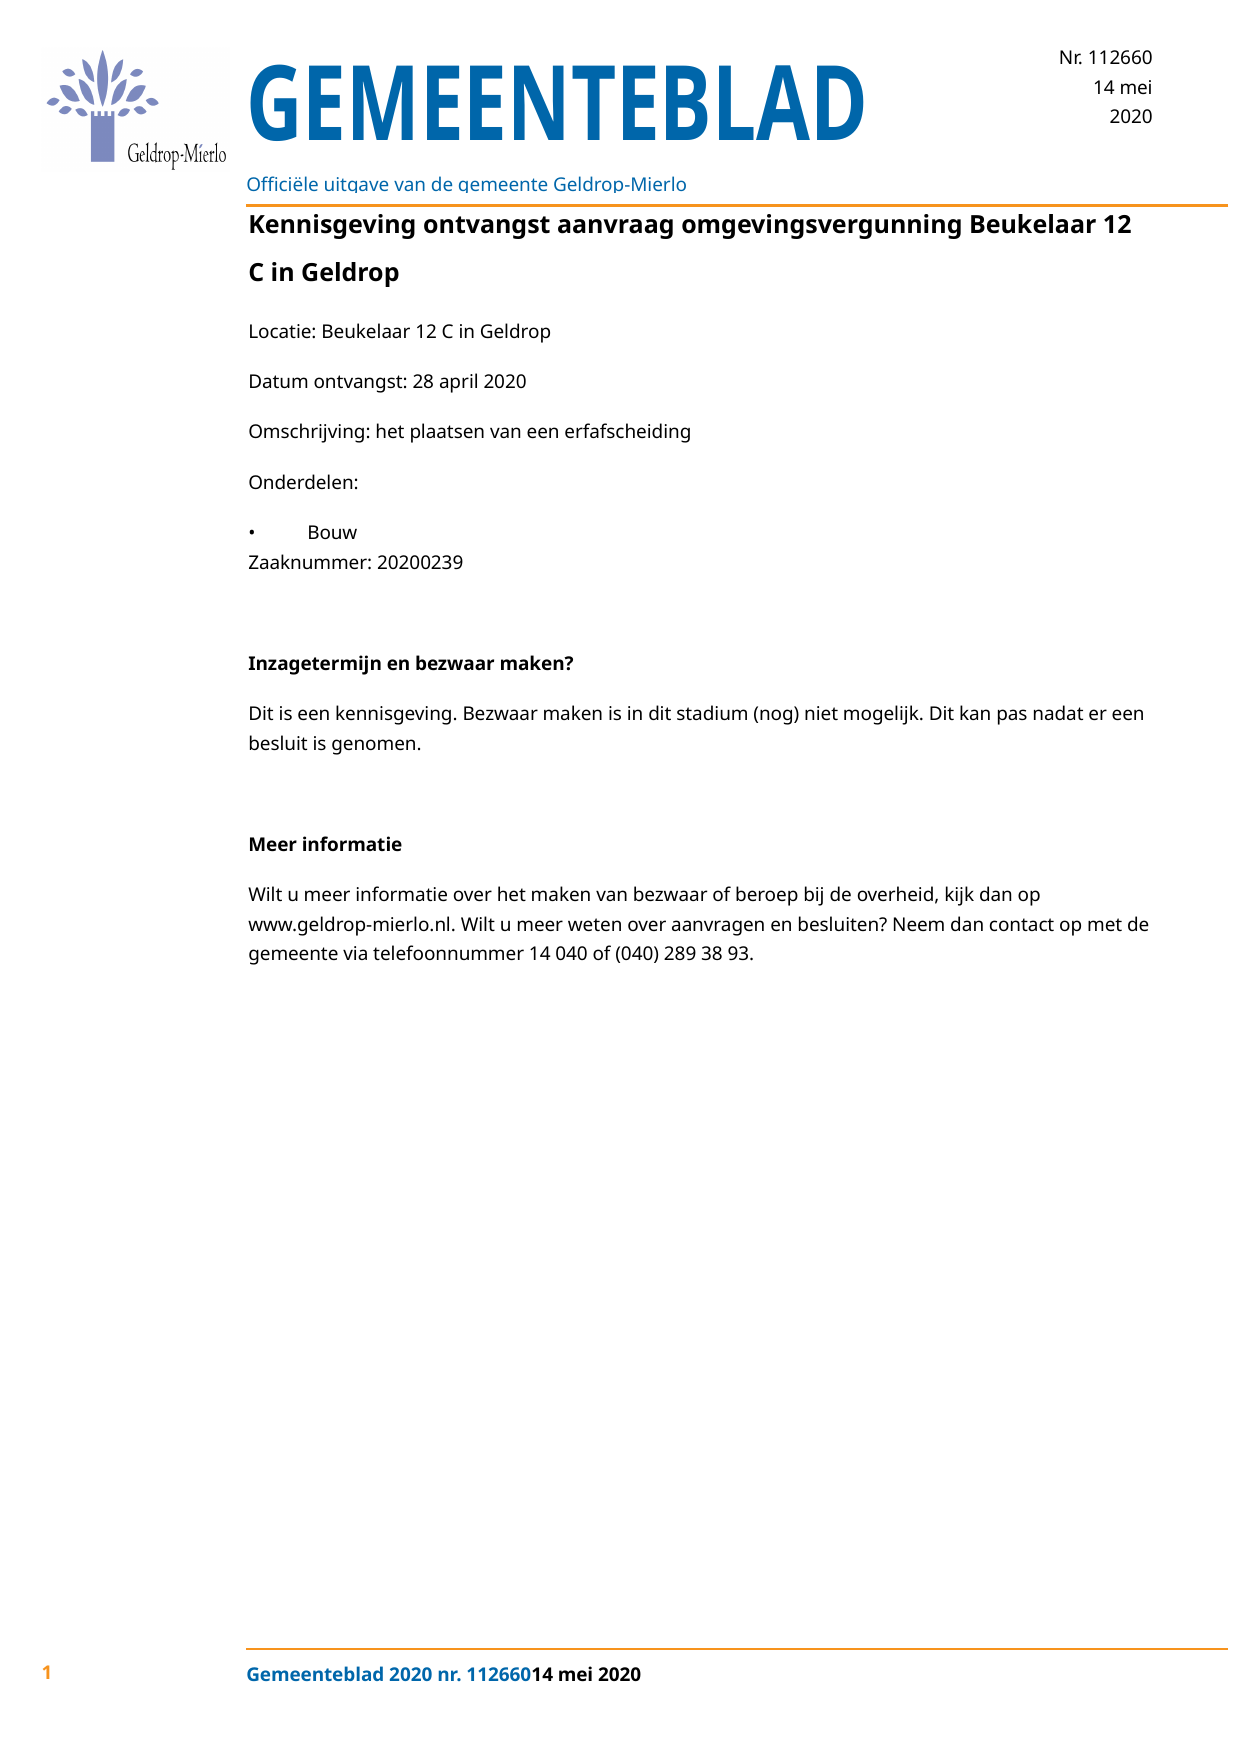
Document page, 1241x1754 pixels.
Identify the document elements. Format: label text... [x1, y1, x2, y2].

text Onderdelen: [248, 469, 1152, 495]
text Kennisgeving ontvangst aanvraag omgevingsvergunning Beukelaar 12 C in Geldrop [248, 207, 1152, 288]
list Bouw [248, 519, 1152, 545]
text Datum ontvangst: 28 april 2020 [248, 368, 1152, 394]
text Zaaknummer: 20200239 [248, 549, 1152, 575]
text Wilt u meer informatie over het maken van bezwaar of beroep bij de overheid, kijk dan op www.geldrop-mierlo.nl. Wilt u meer weten over aanvragen en besluiten? Neem dan contact op met de gemeente via telefoonnummer 14 040 of (040) 289 38 93. [248, 881, 1152, 966]
text Inzagetermijn en bezwaar maken? [248, 650, 1152, 676]
text Meer informatie [248, 831, 1152, 857]
text Dit is een kennisgeving. Bezwaar maken is in dit stadium (nog) niet mogelijk. Dit kan pas nadat er een besluit is genomen. [248, 700, 1152, 756]
text Locatie: Beukelaar 12 C in Geldrop [248, 318, 1152, 344]
picture [41, 47, 231, 172]
text Omschrijving: het plaatsen van een erfafscheiding [248, 419, 1152, 444]
